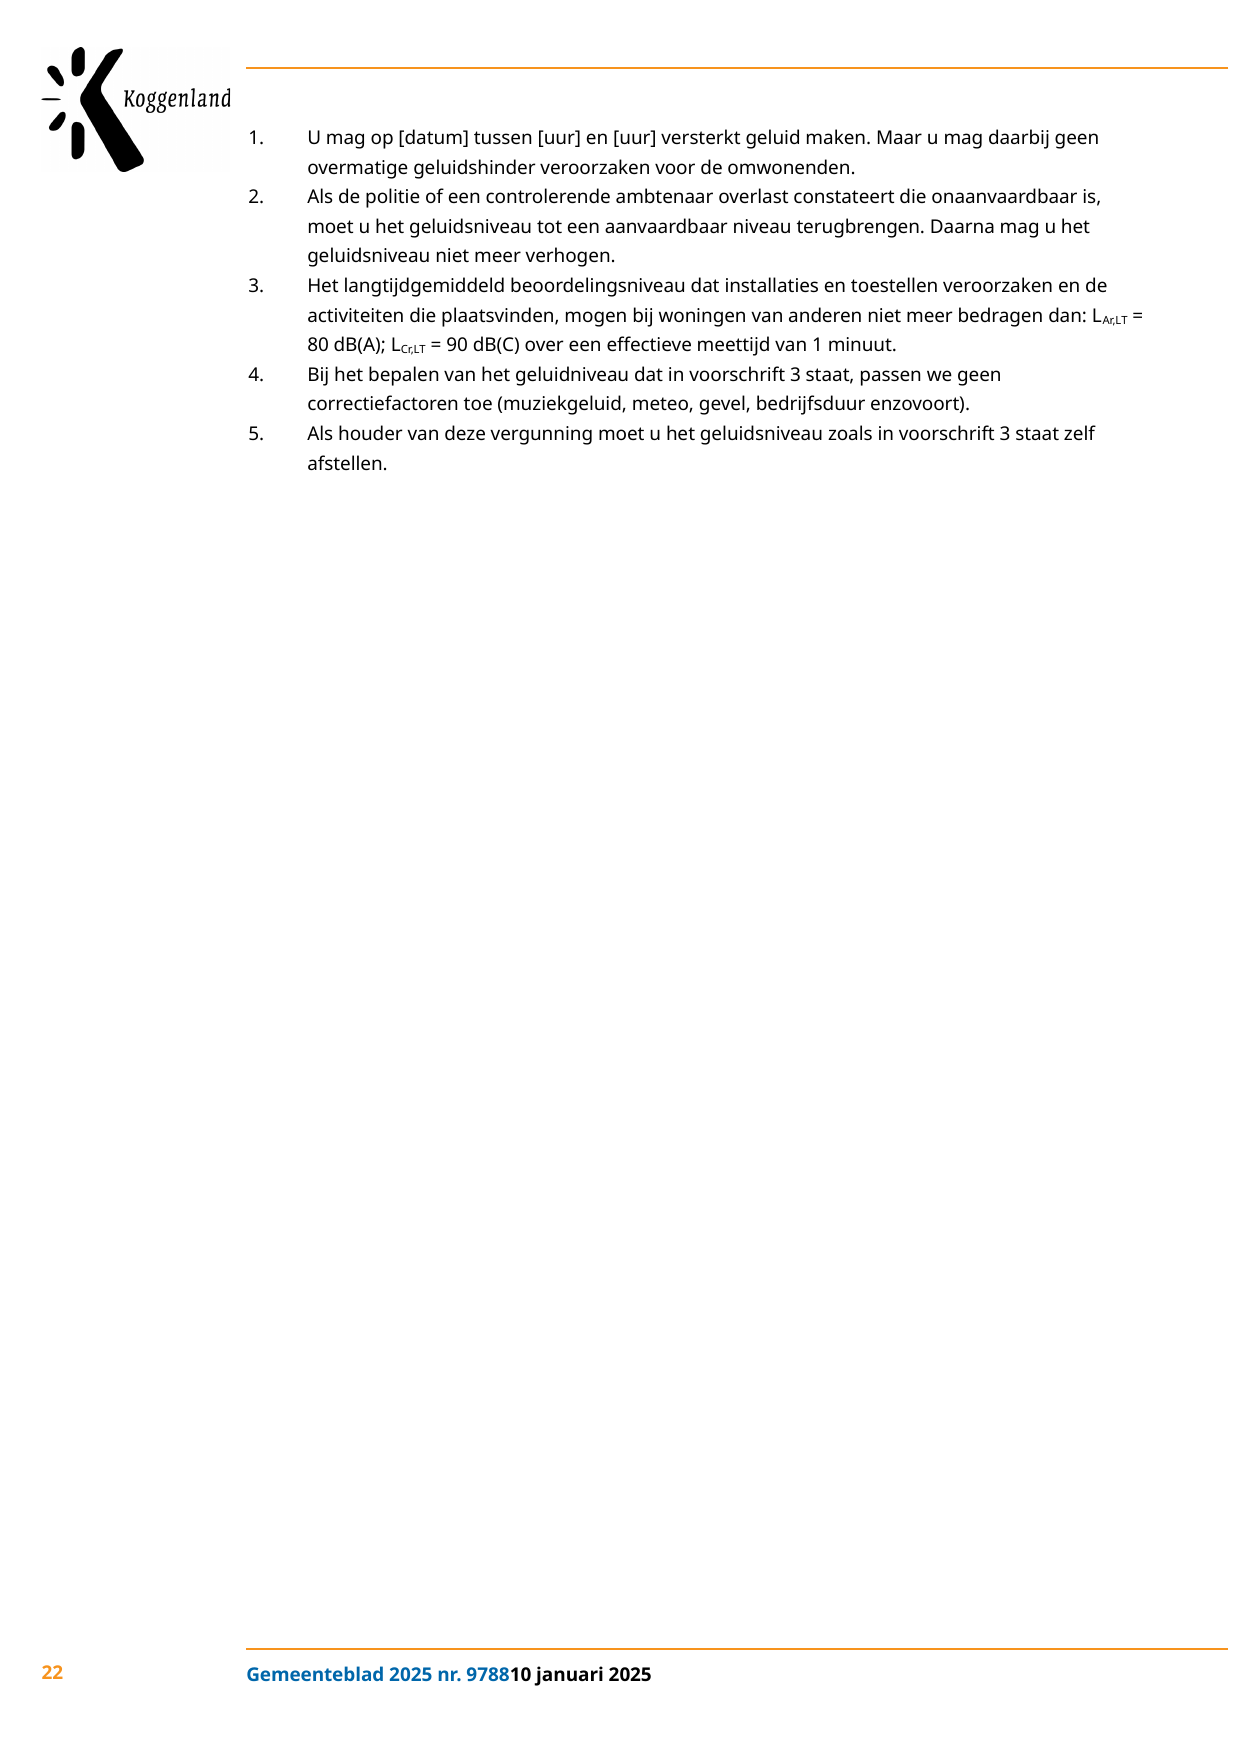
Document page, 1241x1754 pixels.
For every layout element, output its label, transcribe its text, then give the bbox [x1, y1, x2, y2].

list Bij het bepalen van het geluidniveau dat in voorschrift 3 staat, passen we geen correctiefactoren toe (muziekgeluid, meteo, gevel, bedrijfsduur enzovoort). [248, 361, 1152, 416]
list U mag op [datum] tussen [uur] en [uur] versterkt geluid maken. Maar u mag daarbij geen overmatige geluidshinder veroorzaken voor de omwonenden. [248, 124, 1152, 180]
list Als houder van deze vergunning moet u het geluidsniveau zoals in voorschrift 3 staat zelf afstellen. [248, 420, 1152, 476]
list Het langtijdgemiddeld beoordelingsniveau dat installaties en toestellen veroorzaken en de activiteiten die plaatsvinden, mogen bij woningen van anderen niet meer bedragen dan: LAr,LT = 80 dB(A); LCr,LT = 90 dB(C) over een effectieve meettijd van 1 minuut. [248, 272, 1152, 357]
picture [41, 47, 231, 172]
list Als de politie of een controlerende ambtenaar overlast constateert die onaanvaardbaar is, moet u het geluidsniveau tot een aanvaardbaar niveau terugbrengen. Daarna mag u het geluidsniveau niet meer verhogen. [248, 183, 1152, 268]
